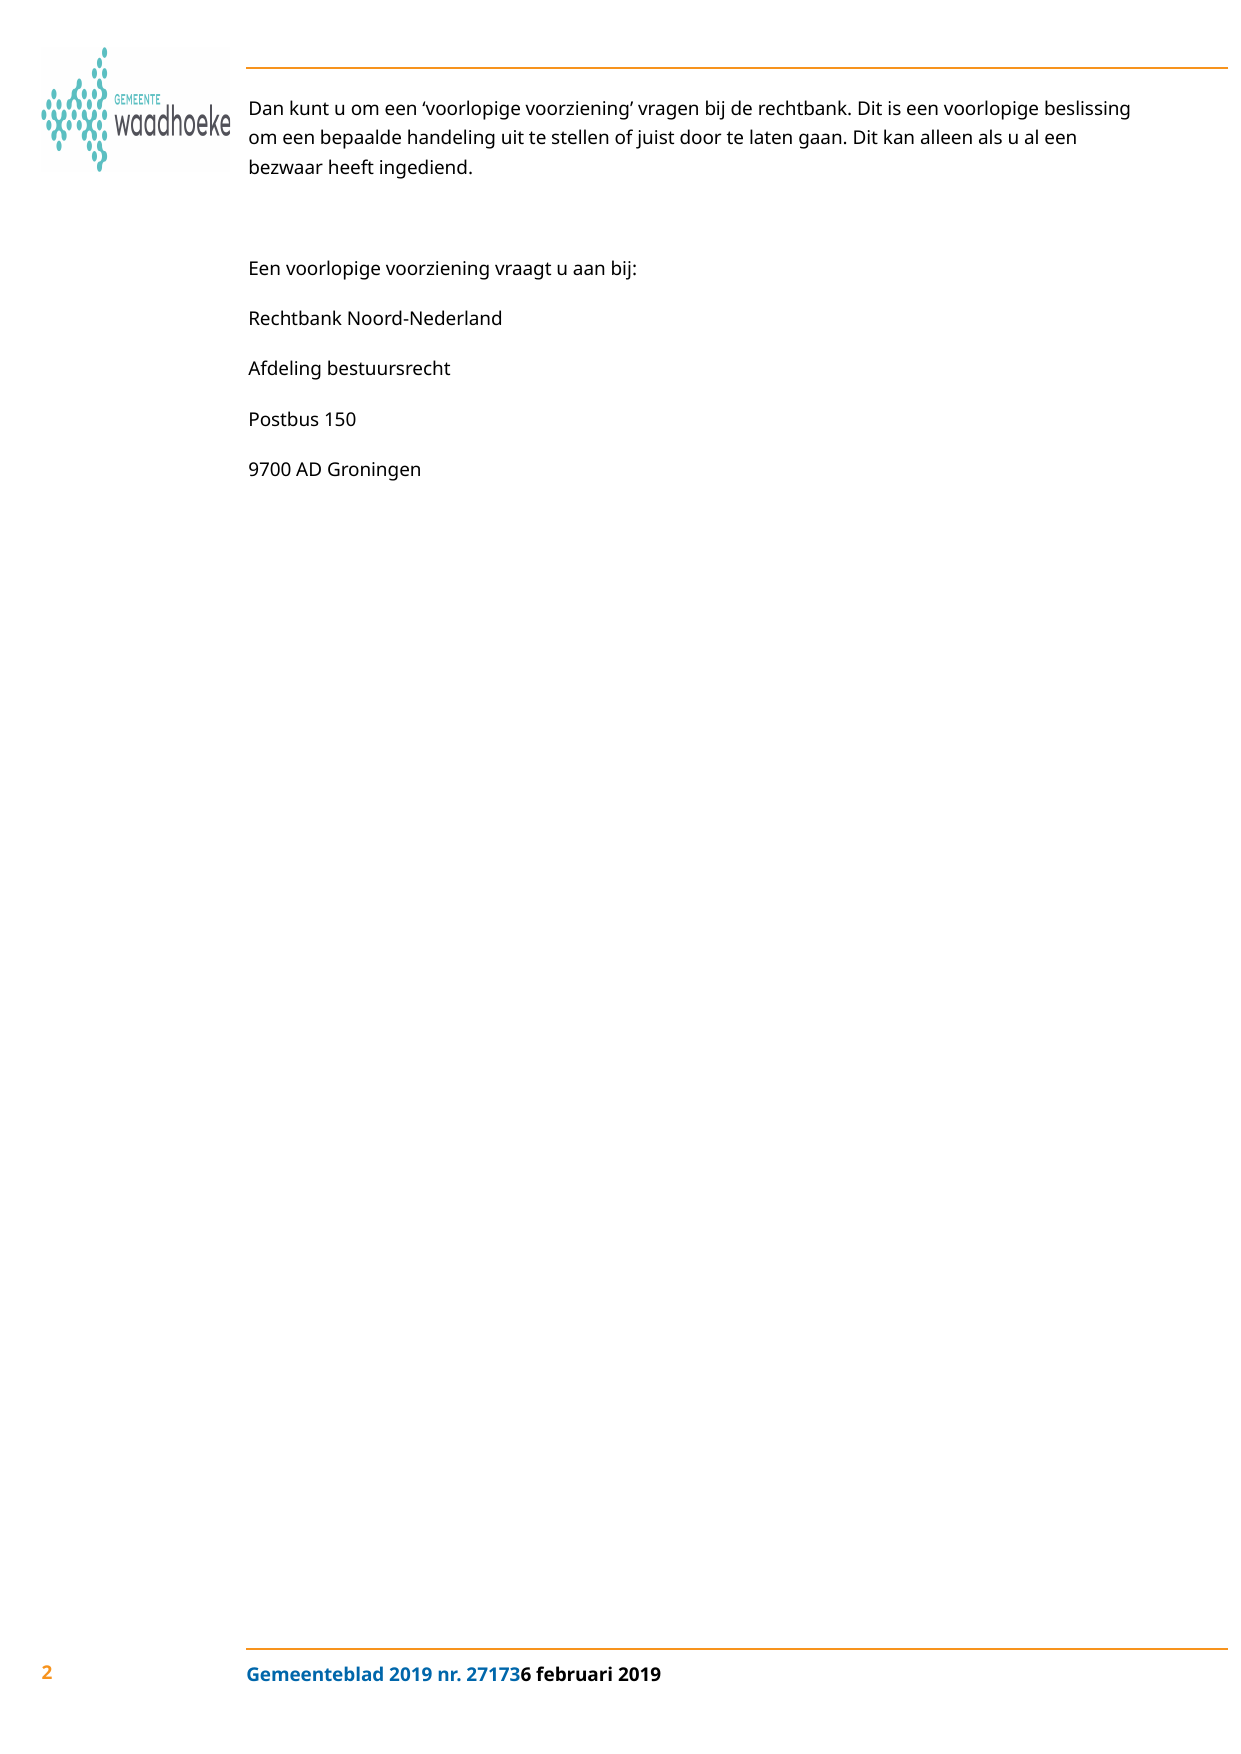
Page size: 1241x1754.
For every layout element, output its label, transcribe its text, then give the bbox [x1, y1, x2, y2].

text Een voorlopige voorziening vraagt u aan bij: [248, 255, 1152, 281]
text Dan kunt u om een ‘voorlopige voorziening’ vragen bij de rechtbank. Dit is een voorlopige beslissing om een bepaalde handeling uit te stellen of juist door te laten gaan. Dit kan alleen als u al een bezwaar heeft ingediend. [248, 95, 1152, 180]
text 9700 AD Groningen [248, 456, 1152, 482]
picture [41, 47, 231, 172]
text Rechtbank Noord-Nederland [248, 305, 1152, 331]
text Postbus 150 [248, 406, 1152, 432]
text Afdeling bestuursrecht [248, 356, 1152, 381]
